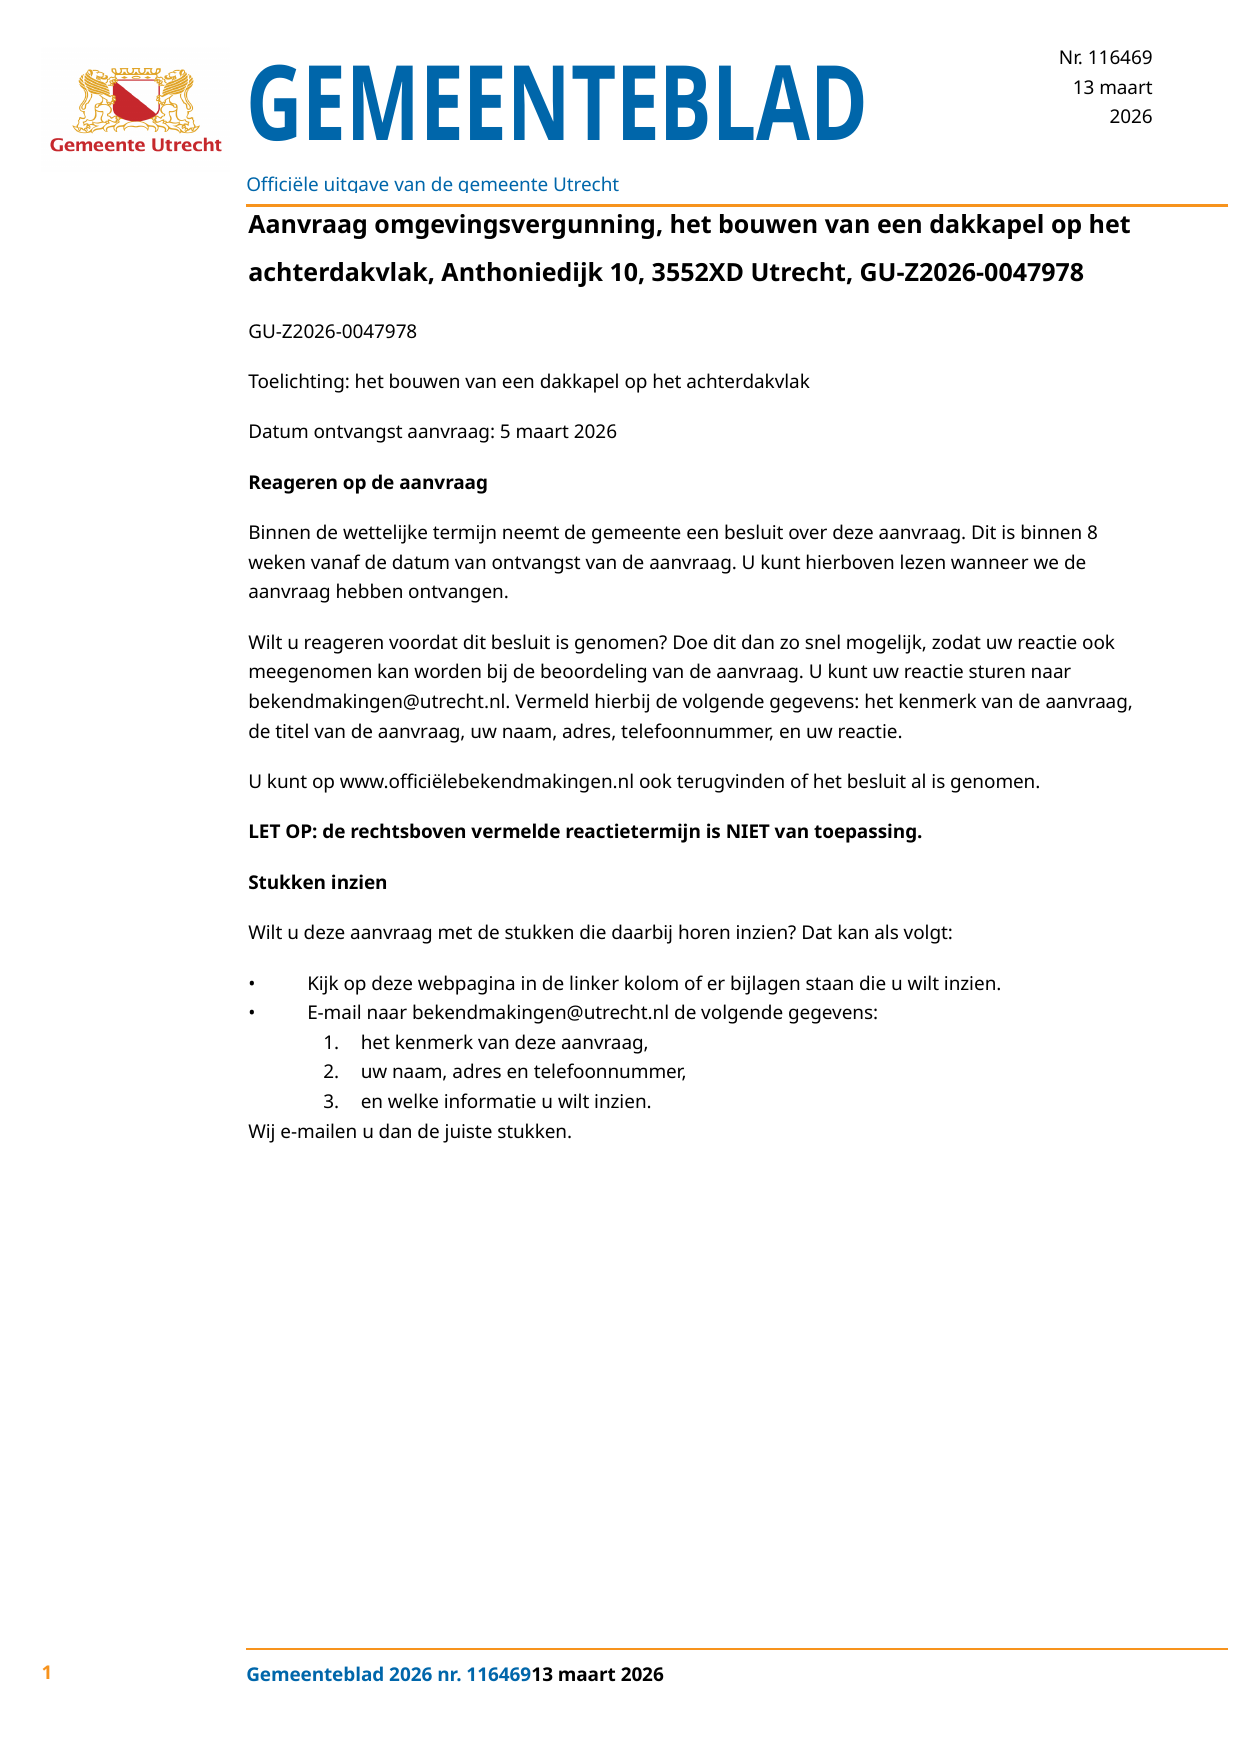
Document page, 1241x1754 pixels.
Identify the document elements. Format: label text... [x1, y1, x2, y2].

text Aanvraag omgevingsvergunning, het bouwen van een dakkapel op het achterdakvlak, Anthoniedijk 10, 3552XD Utrecht, GU-Z2026-0047978 [248, 207, 1152, 288]
list het kenmerk van deze aanvraag, [323, 1029, 1152, 1055]
text GU-Z2026-0047978 [248, 318, 1152, 344]
text Wilt u reageren voordat dit besluit is genomen? Doe dit dan zo snel mogelijk, zodat uw reactie ook meegenomen kan worden bij de beoordeling van de aanvraag. U kunt uw reactie sturen naar bekendmakingen@utrecht.nl. Vermeld hierbij de volgende gegevens: het kenmerk van de aanvraag, de titel van de aanvraag, uw naam, adres, telefoonnummer, en uw reactie. [248, 629, 1152, 744]
text Wilt u deze aanvraag met de stukken die daarbij horen inzien? Dat kan als volgt: [248, 919, 1152, 945]
text U kunt op www.officiëlebekendmakingen.nl ook terugvinden of het besluit al is genomen. [248, 768, 1152, 794]
text Binnen de wettelijke termijn neemt de gemeente een besluit over deze aanvraag. Dit is binnen 8 weken vanaf de datum van ontvangst van de aanvraag. U kunt hierboven lezen wanneer we de aanvraag hebben ontvangen. [248, 519, 1152, 604]
text Toelichting: het bouwen van een dakkapel op het achterdakvlak [248, 368, 1152, 394]
text Wij e-mailen u dan de juiste stukken. [248, 1118, 1152, 1144]
text Datum ontvangst aanvraag: 5 maart 2026 [248, 419, 1152, 444]
list en welke informatie u wilt inzien. [323, 1088, 1152, 1114]
text LET OP: de rechtsboven vermelde reactietermijn is NIET van toepassing. [248, 819, 1152, 844]
picture [41, 47, 231, 172]
list uw naam, adres en telefoonnummer, [323, 1059, 1152, 1084]
list E-mail naar bekendmakingen@utrecht.nl de volgende gegevens: [248, 999, 1152, 1025]
text Reageren op de aanvraag [248, 469, 1152, 495]
list Kijk op deze webpagina in de linker kolom of er bijlagen staan die u wilt inzien. [248, 970, 1152, 996]
text Stukken inzien [248, 869, 1152, 895]
